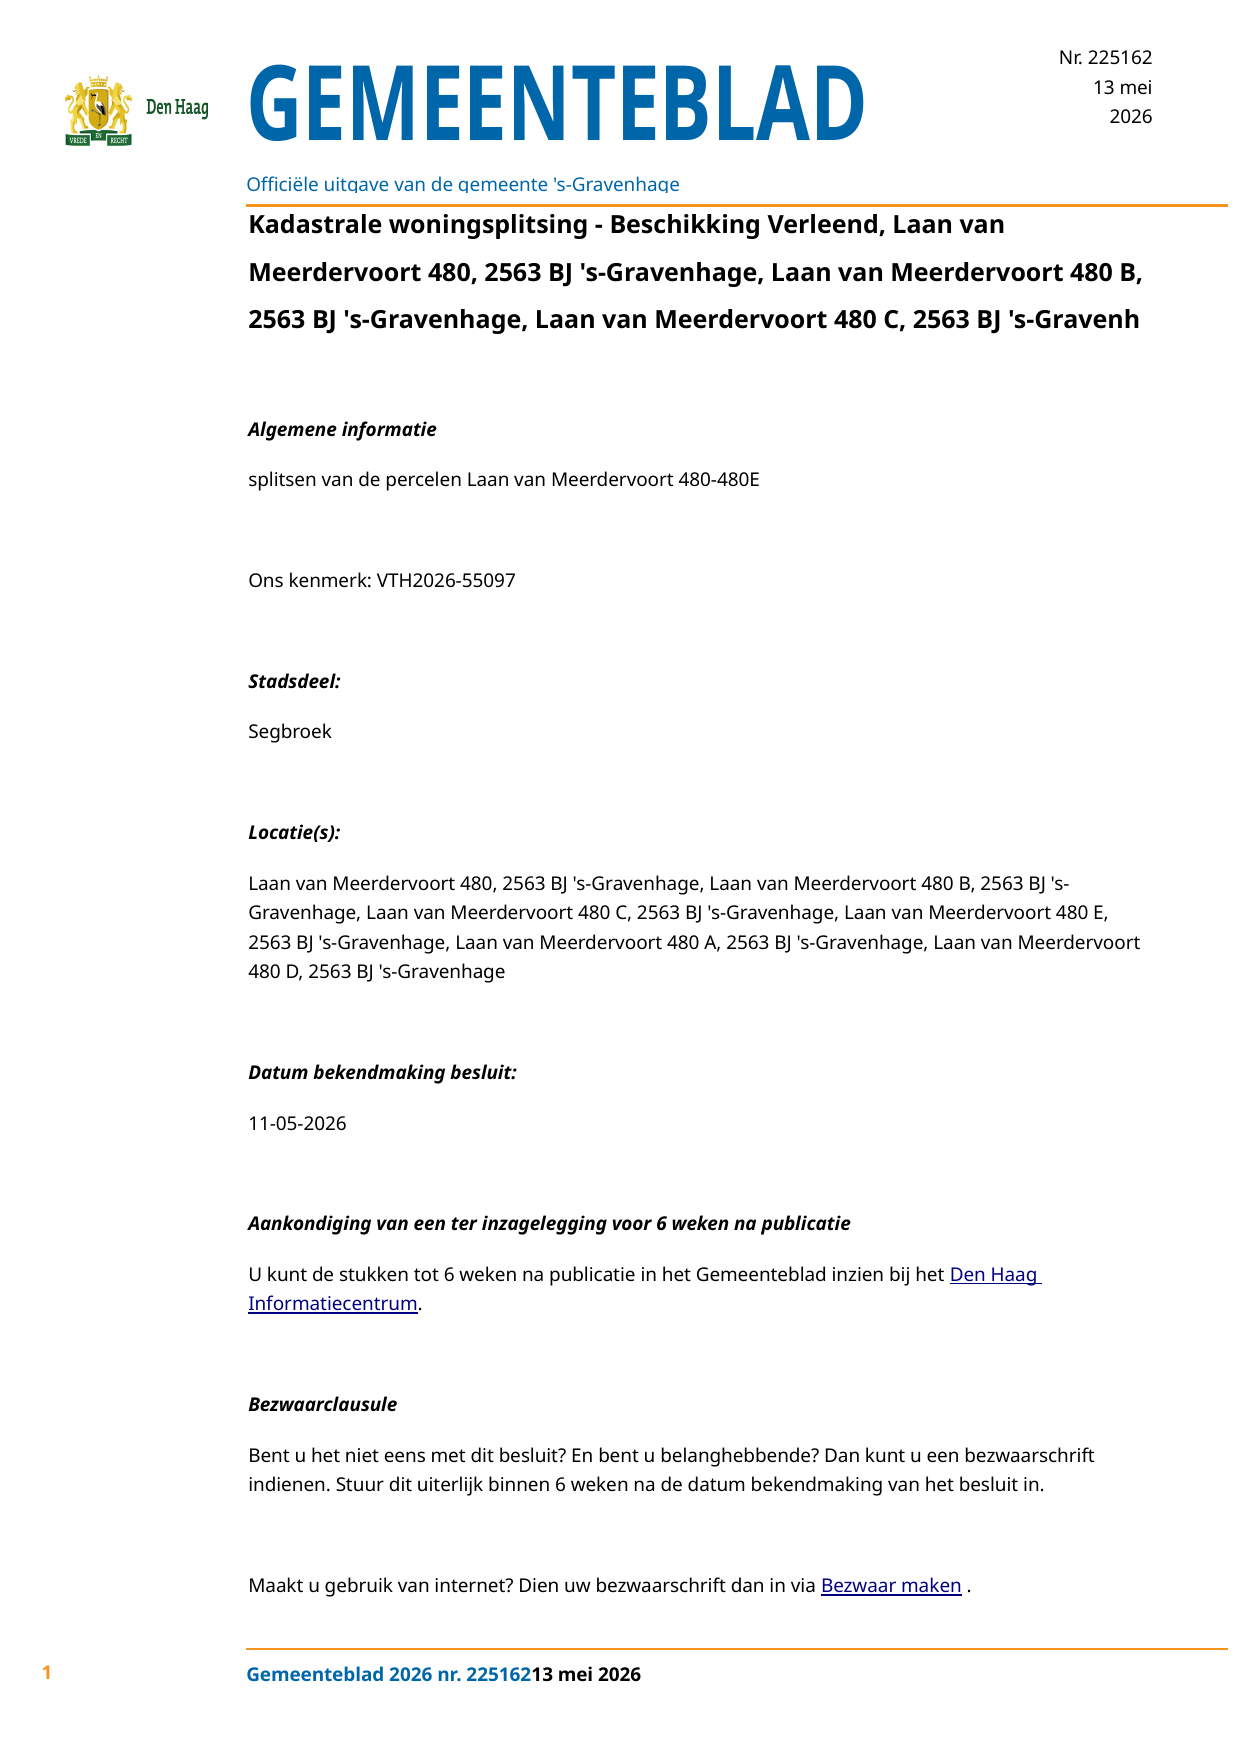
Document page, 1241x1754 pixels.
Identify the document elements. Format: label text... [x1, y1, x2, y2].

text Locatie(s): [248, 819, 1152, 845]
text Laan van Meerdervoort 480, 2563 BJ 's-Gravenhage, Laan van Meerdervoort 480 B, 2563 BJ 's-Gravenhage, Laan van Meerdervoort 480 C, 2563 BJ 's-Gravenhage, Laan van Meerdervoort 480 E, 2563 BJ 's-Gravenhage, Laan van Meerdervoort 480 A, 2563 BJ 's-Gravenhage, Laan van Meerdervoort 480 D, 2563 BJ 's-Gravenhage [248, 870, 1152, 984]
text Bezwaarclausule [248, 1391, 1152, 1417]
picture [41, 47, 231, 172]
text Algemene informatie [248, 416, 1152, 442]
text Aankondiging van een ter inzagelegging voor 6 weken na publicatie [248, 1211, 1152, 1236]
text Kadastrale woningsplitsing - Beschikking Verleend, Laan van Meerdervoort 480, 2563 BJ 's-Gravenhage, Laan van Meerdervoort 480 B, 2563 BJ 's-Gravenhage, Laan van Meerdervoort 480 C, 2563 BJ 's-Gravenh [248, 207, 1152, 336]
text Segbroek [248, 718, 1152, 744]
text Stadsdeel: [248, 668, 1152, 694]
text U kunt de stukken tot 6 weken na publicatie in het Gemeenteblad inzien bij het Den Haag Informatiecentrum. [248, 1261, 1152, 1316]
text Datum bekendmaking besluit: [248, 1059, 1152, 1085]
text Ons kenmerk: VTH2026-55097 [248, 567, 1152, 593]
text splitsen van de percelen Laan van Meerdervoort 480-480E [248, 466, 1152, 492]
text Bent u het niet eens met dit besluit? En bent u belanghebbende? Dan kunt u een bezwaarschrift indienen. Stuur dit uiterlijk binnen 6 weken na de datum bekendmaking van het besluit in. [248, 1442, 1152, 1497]
text Maakt u gebruik van internet? Dien uw bezwaarschrift dan in via Bezwaar maken . [248, 1572, 1152, 1598]
text 11-05-2026 [248, 1110, 1152, 1135]
